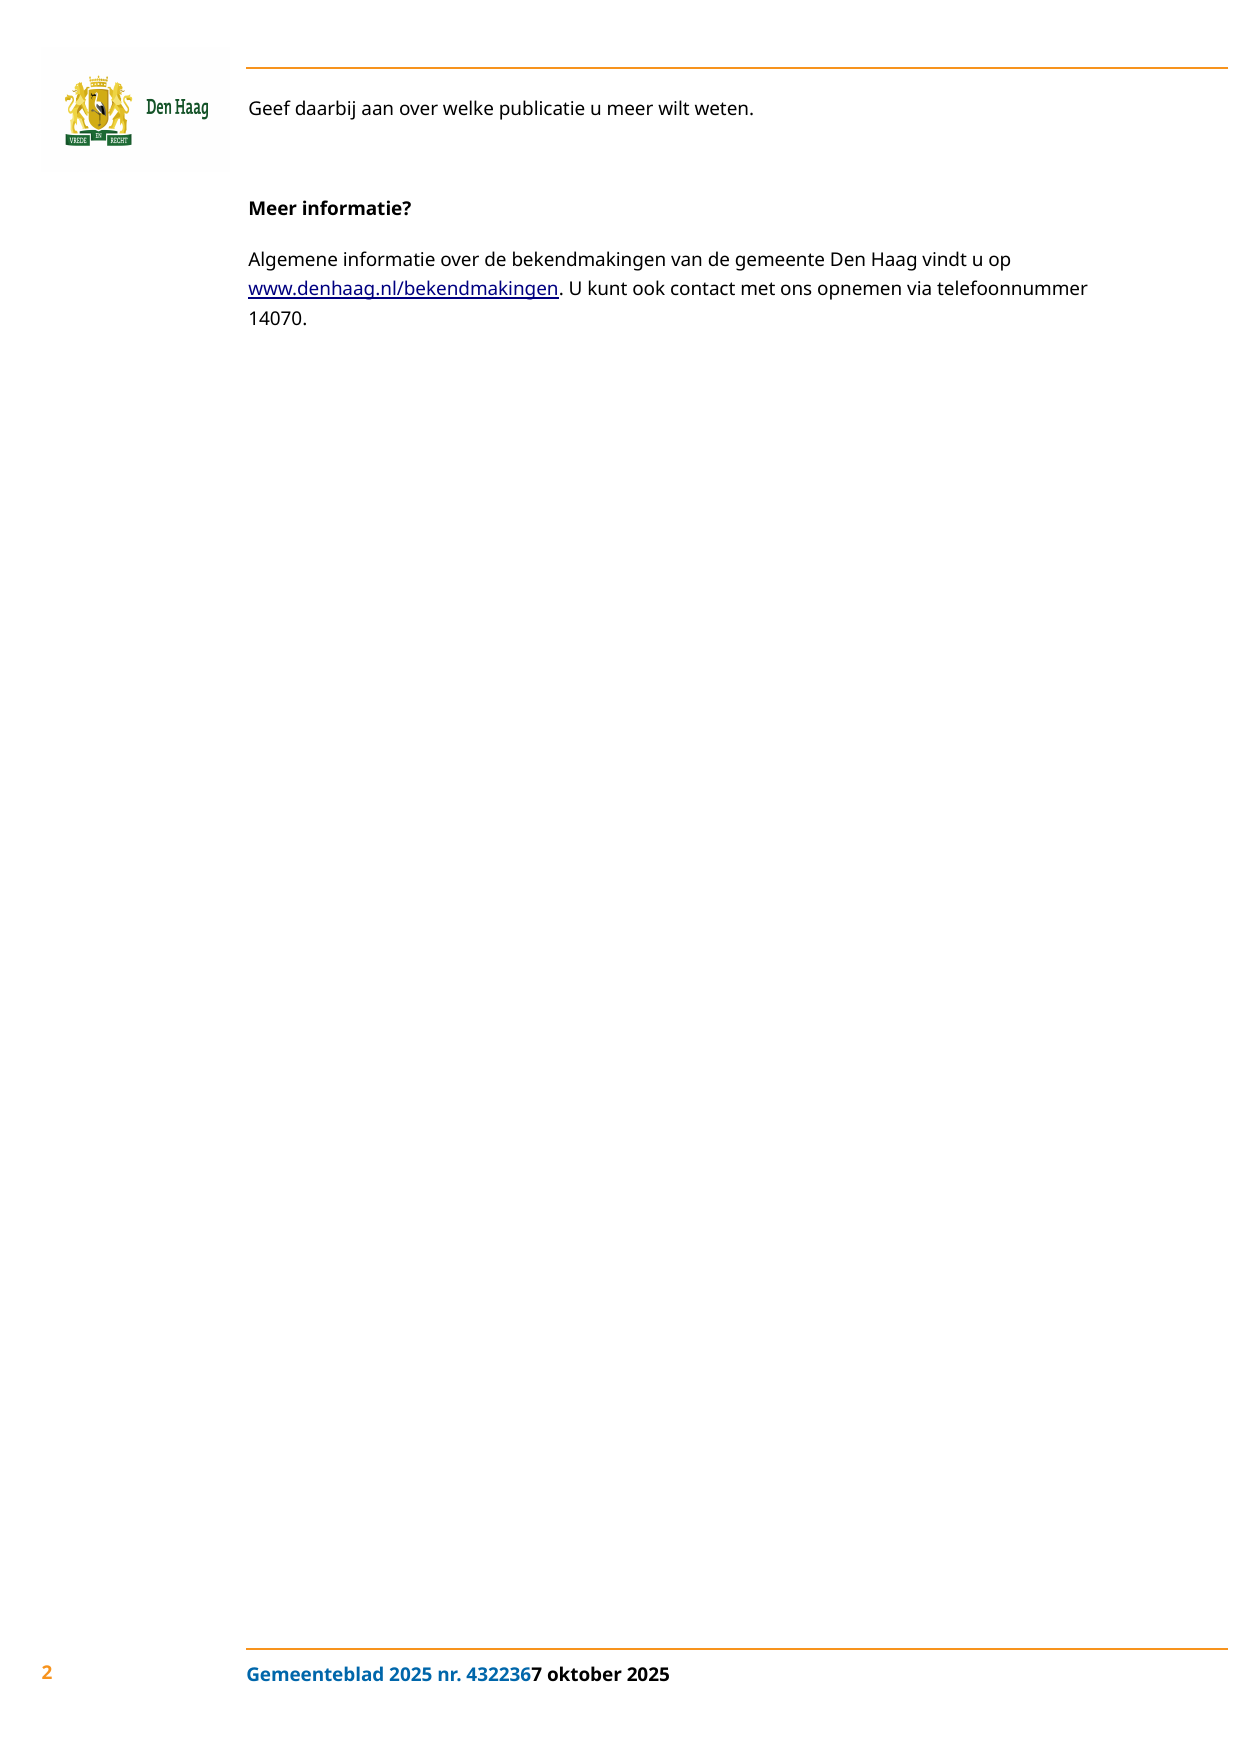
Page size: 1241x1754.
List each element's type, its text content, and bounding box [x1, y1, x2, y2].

text Meer informatie? [248, 196, 1152, 221]
text Geef daarbij aan over welke publicatie u meer wilt weten. [248, 95, 1152, 121]
picture [41, 47, 231, 172]
text Algemene informatie over de bekendmakingen van de gemeente Den Haag vindt u op www.denhaag.nl/bekendmakingen. U kunt ook contact met ons opnemen via telefoonnummer 14070. [248, 246, 1152, 331]
